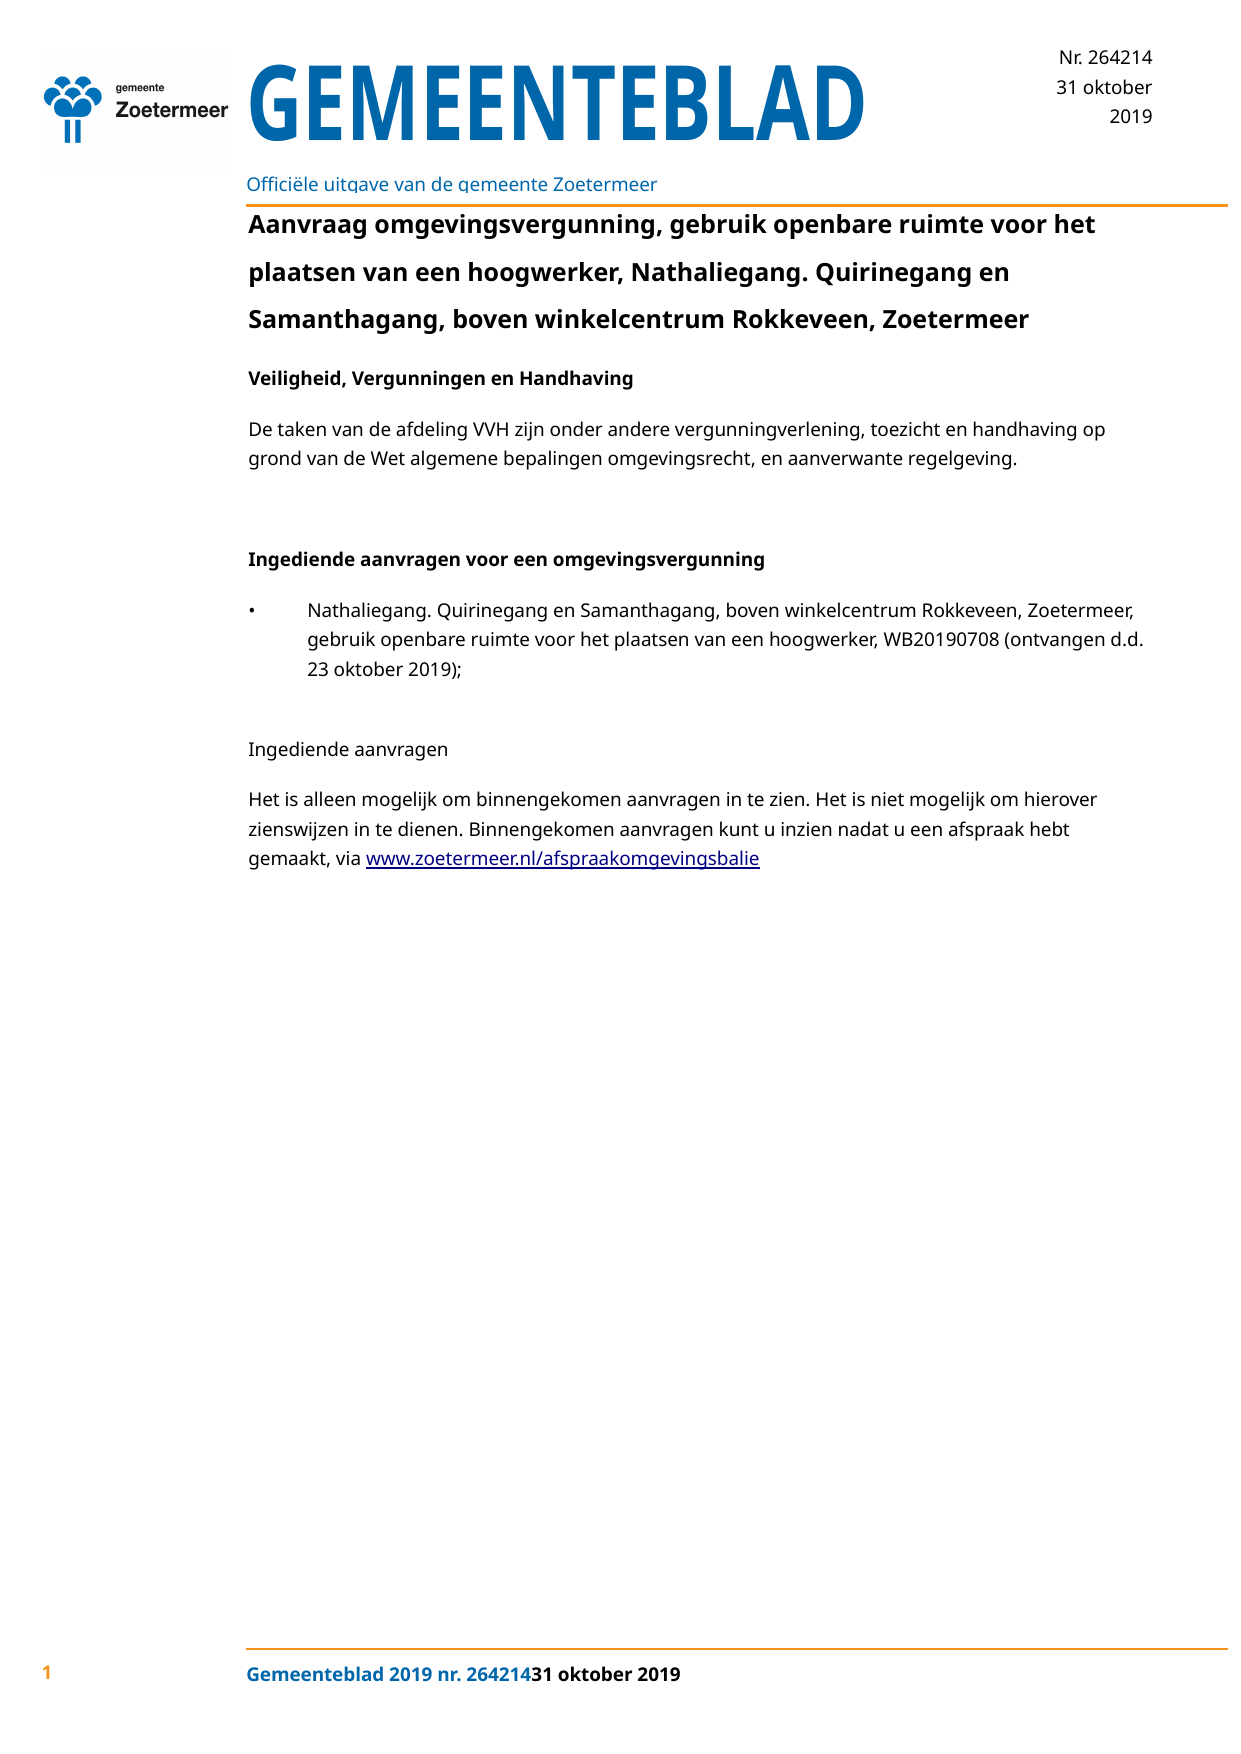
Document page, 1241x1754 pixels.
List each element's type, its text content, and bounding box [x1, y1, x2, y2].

text Aanvraag omgevingsvergunning, gebruik openbare ruimte voor het plaatsen van een hoogwerker, Nathaliegang. Quirinegang en Samanthagang, boven winkelcentrum Rokkeveen, Zoetermeer [248, 207, 1152, 336]
text Veiligheid, Vergunningen en Handhaving [248, 366, 1152, 391]
text Ingediende aanvragen [248, 736, 1152, 762]
text De taken van de afdeling VVH zijn onder andere vergunningverlening, toezicht en handhaving op grond van de Wet algemene bepalingen omgevingsrecht, en aanverwante regelgeving. [248, 416, 1152, 471]
text Ingediende aanvragen voor een omgevingsvergunning [248, 546, 1152, 572]
text Het is alleen mogelijk om binnengekomen aanvragen in te zien. Het is niet mogelijk om hierover zienswijzen in te dienen. Binnengekomen aanvragen kunt u inzien nadat u een afspraak hebt gemaakt, via www.zoetermeer.nl/afspraakomgevingsbalie [248, 786, 1152, 871]
list Nathaliegang. Quirinegang en Samanthagang, boven winkelcentrum Rokkeveen, Zoetermeer, gebruik openbare ruimte voor het plaatsen van een hoogwerker, WB20190708 (ontvangen d.d. 23 oktober 2019); [248, 597, 1152, 682]
picture [41, 47, 231, 172]
